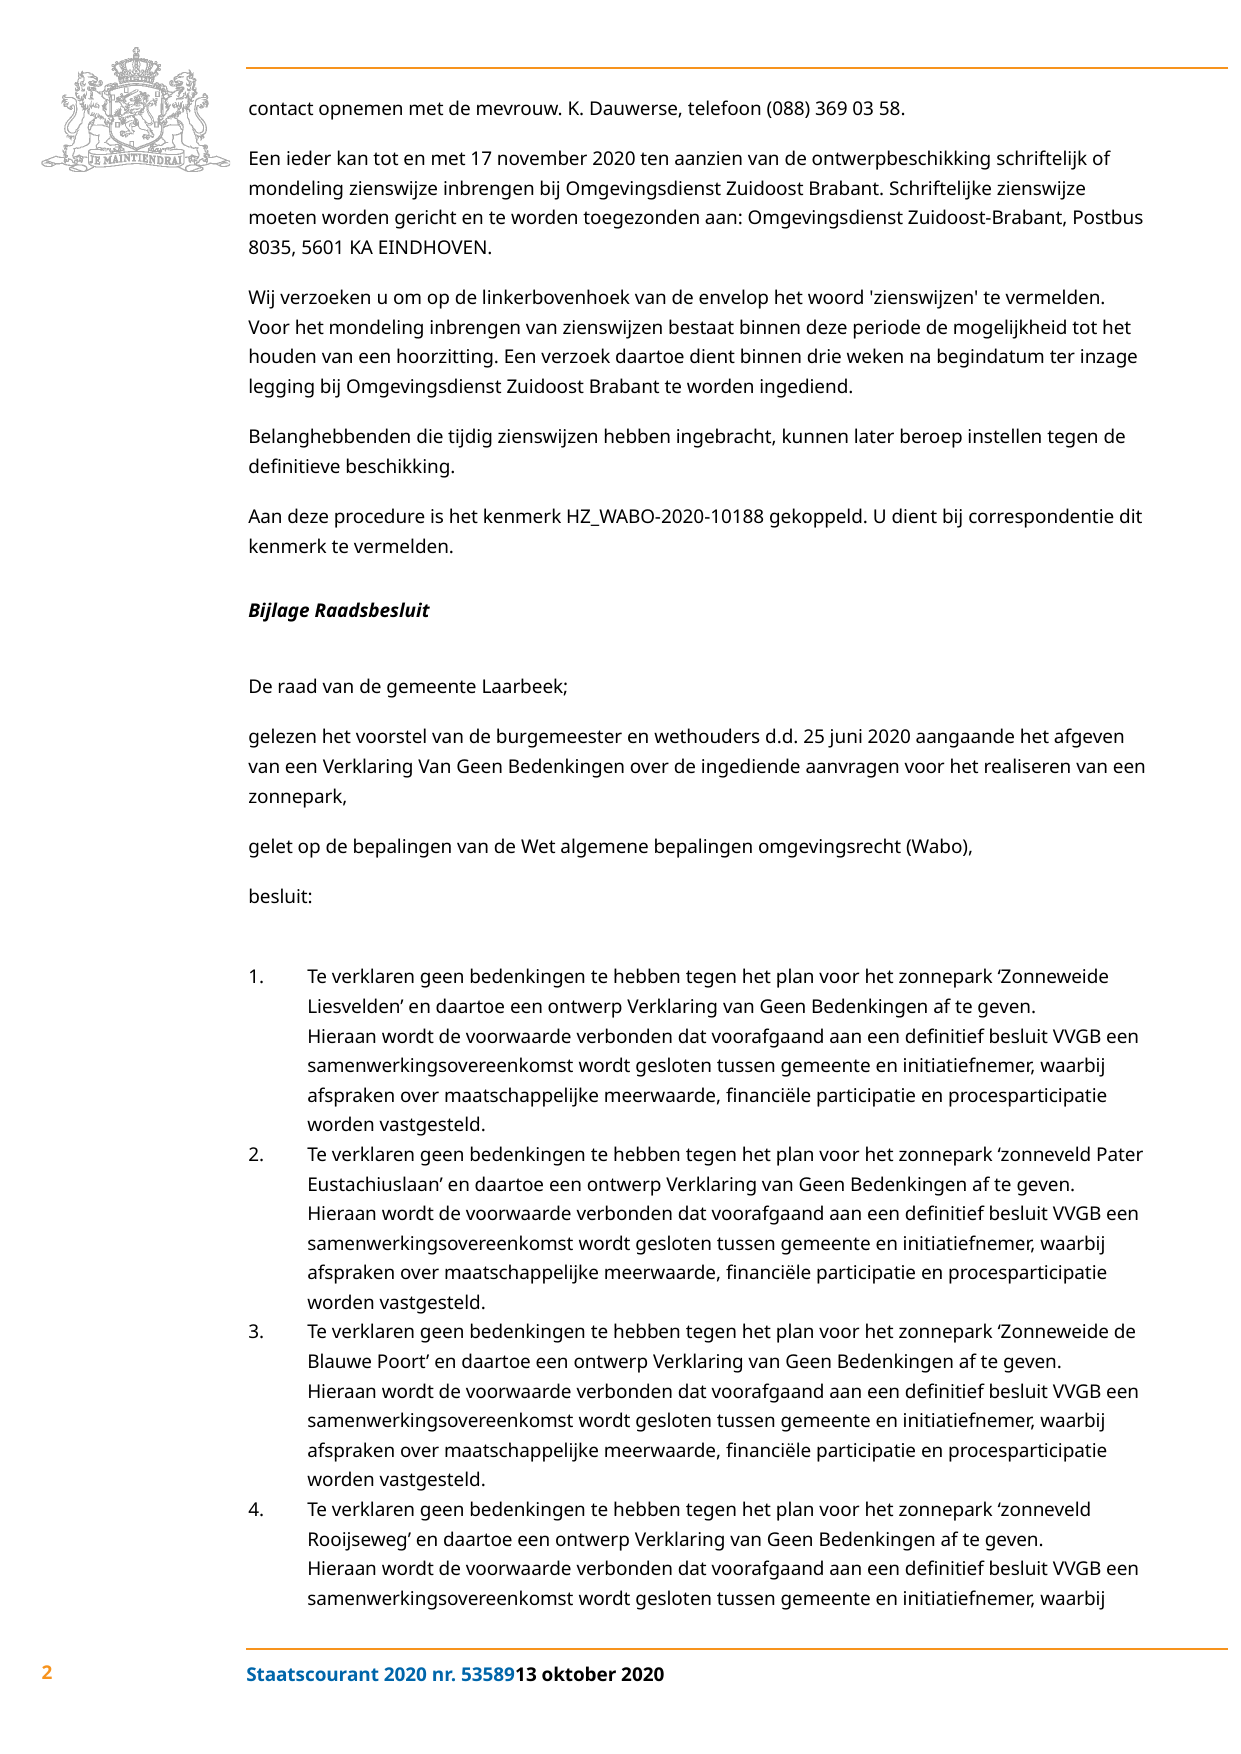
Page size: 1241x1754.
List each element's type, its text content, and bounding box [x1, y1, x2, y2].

list Te verklaren geen bedenkingen te hebben tegen het plan voor het zonnepark ‘Zonneweide de Blauwe Poort’ en daartoe een ontwerp Verklaring van Geen Bedenkingen af te geven. [248, 1319, 1152, 1374]
picture [41, 47, 231, 172]
text Belanghebbenden die tijdig zienswijzen hebben ingebracht, kunnen later beroep instellen tegen de definitieve beschikking. [248, 423, 1152, 479]
text Bijlage Raadsbesluit [248, 597, 1152, 623]
list Te verklaren geen bedenkingen te hebben tegen het plan voor het zonnepark ‘zonneveld Pater Eustachiuslaan’ en daartoe een ontwerp Verklaring van Geen Bedenkingen af te geven. [248, 1141, 1152, 1196]
text contact opnemen met de mevrouw. K. Dauwerse, telefoon (088) 369 03 58. [248, 95, 1152, 121]
text Aan deze procedure is het kenmerk HZ_WABO-2020-10188 gekoppeld. U dient bij correspondentie dit kenmerk te vermelden. [248, 503, 1152, 559]
text gelezen het voorstel van de burgemeester en wethouders d.d. 25 juni 2020 aangaande het afgeven van een Verklaring Van Geen Bedenkingen over de ingediende aanvragen voor het realiseren van een zonnepark, [248, 724, 1152, 808]
list Hieraan wordt de voorwaarde verbonden dat voorafgaand aan een definitief besluit VVGB een samenwerkingsovereenkomst wordt gesloten tussen gemeente en initiatiefnemer, waarbij afspraken over maatschappelijke meerwaarde, financiële participatie en procesparticipatie worden vastgesteld. [248, 1023, 1152, 1137]
list Hieraan wordt de voorwaarde verbonden dat voorafgaand aan een definitief besluit VVGB een samenwerkingsovereenkomst wordt gesloten tussen gemeente en initiatiefnemer, waarbij afspraken over maatschappelijke meerwaarde, financiële participatie en procesparticipatie worden vastgesteld. [248, 1378, 1152, 1492]
text Een ieder kan tot en met 17 november 2020 ten aanzien van de ontwerpbeschikking schriftelijk of mondeling zienswijze inbrengen bij Omgevingsdienst Zuidoost Brabant. Schriftelijke zienswijze moeten worden gericht en te worden toegezonden aan: Omgevingsdienst Zuidoost-Brabant, Postbus 8035, 5601 KA EINDHOVEN. [248, 145, 1152, 260]
list Te verklaren geen bedenkingen te hebben tegen het plan voor het zonnepark ‘zonneveld Rooijseweg’ en daartoe een ontwerp Verklaring van Geen Bedenkingen af te geven. [248, 1496, 1152, 1551]
list Hieraan wordt de voorwaarde verbonden dat voorafgaand aan een definitief besluit VVGB een samenwerkingsovereenkomst wordt gesloten tussen gemeente en initiatiefnemer, waarbij afspraken over maatschappelijke meerwaarde, financiële participatie en procesparticipatie worden vastgesteld. [248, 1200, 1152, 1315]
text gelet op de bepalingen van de Wet algemene bepalingen omgevingsrecht (Wabo), [248, 833, 1152, 859]
text De raad van de gemeente Laarbeek; [248, 673, 1152, 699]
text Wij verzoeken u om op de linkerbovenhoek van de envelop het woord 'zienswijzen' te vermelden. Voor het mondeling inbrengen van zienswijzen bestaat binnen deze periode de mogelijkheid tot het houden van een hoorzitting. Een verzoek daartoe dient binnen drie weken na begindatum ter inzage legging bij Omgevingsdienst Zuidoost Brabant te worden ingediend. [248, 284, 1152, 399]
list Te verklaren geen bedenkingen te hebben tegen het plan voor het zonnepark ‘Zonneweide Liesvelden’ en daartoe een ontwerp Verklaring van Geen Bedenkingen af te geven. [248, 964, 1152, 1019]
text besluit: [248, 884, 1152, 909]
list Hieraan wordt de voorwaarde verbonden dat voorafgaand aan een definitief besluit VVGB een samenwerkingsovereenkomst wordt gesloten tussen gemeente en initiatiefnemer, waarbij [248, 1555, 1152, 1611]
